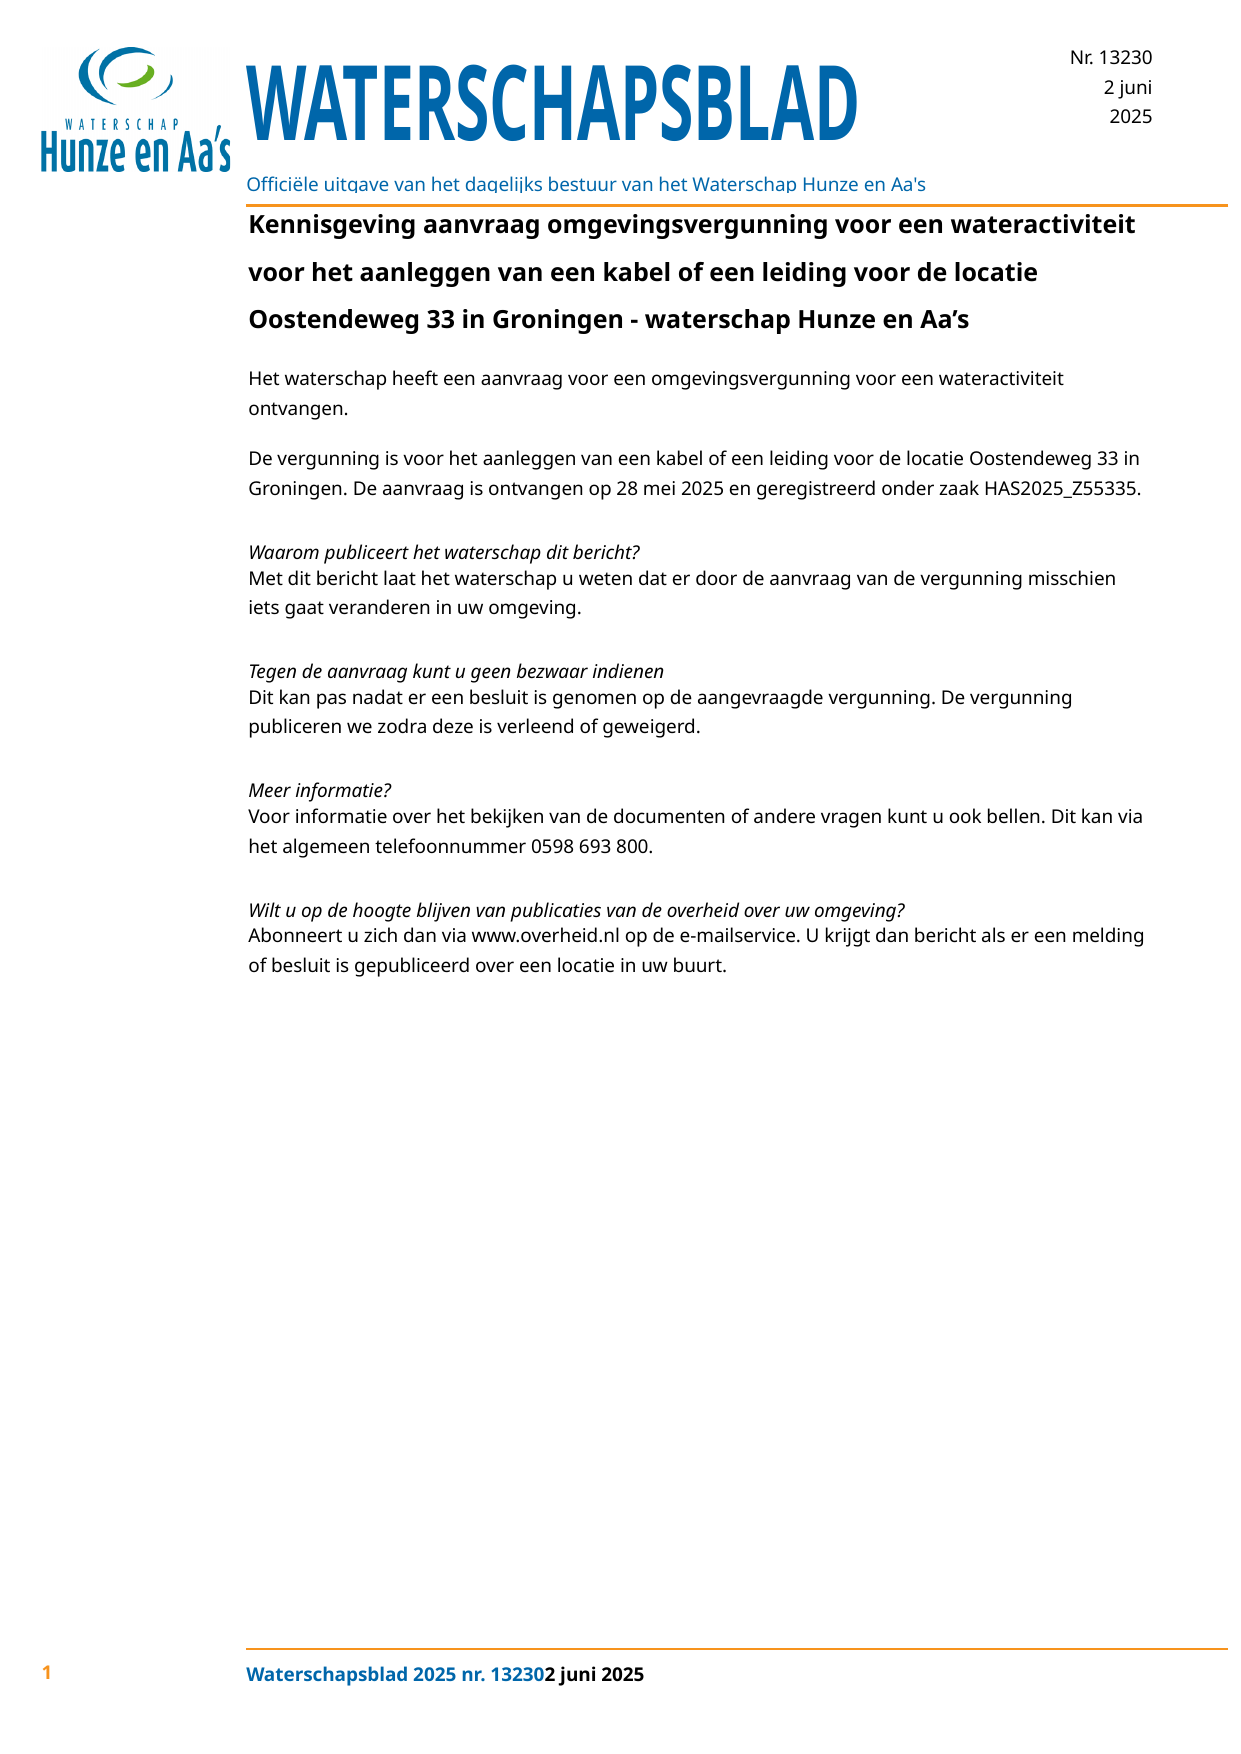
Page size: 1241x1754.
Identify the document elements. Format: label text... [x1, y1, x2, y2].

text Tegen de aanvraag kunt u geen bezwaar indienen [248, 658, 1152, 684]
text De vergunning is voor het aanleggen van een kabel of een leiding voor de locatie Oostendeweg 33 in Groningen. De aanvraag is ontvangen op 28 mei 2025 en geregistreerd onder zaak HAS2025_Z55335. [248, 446, 1152, 501]
picture [183, 163, 191, 172]
text Het waterschap heeft een aanvraag voor een omgevingsvergunning voor een wateractiviteit ontvangen. [248, 366, 1152, 421]
text Met dit bericht laat het waterschap u weten dat er door de aanvraag van de vergunning misschien iets gaat veranderen in uw omgeving. [248, 565, 1152, 620]
text Kennisgeving aanvraag omgevingsvergunning voor een wateractiviteit voor het aanleggen van een kabel of een leiding voor de locatie Oostendeweg 33 in Groningen - waterschap Hunze en Aa’s [248, 207, 1152, 336]
picture [226, 145, 231, 156]
picture [47, 154, 51, 172]
picture [41, 47, 231, 172]
text Meer informatie? [248, 778, 1152, 803]
text Abonneert u zich dan via www.overheid.nl op de e-mailservice. U krijgt dan bericht als er een melding of besluit is gepubliceerd over een locatie in uw buurt. [248, 923, 1152, 978]
text Wilt u op de hoogte blijven van publicaties van de overheid over uw omgeving? [248, 897, 1152, 923]
text Dit kan pas nadat er een besluit is genomen op de aangevraagde vergunning. De vergunning publiceren we zodra deze is verleend of geweigerd. [248, 684, 1152, 739]
text Waarom publiceert het waterschap dit bericht? [248, 539, 1152, 565]
text Voor informatie over het bekijken van de documenten of andere vragen kunt u ook bellen. Dit kan via het algemeen telefoonnummer 0598 693 800. [248, 803, 1152, 859]
